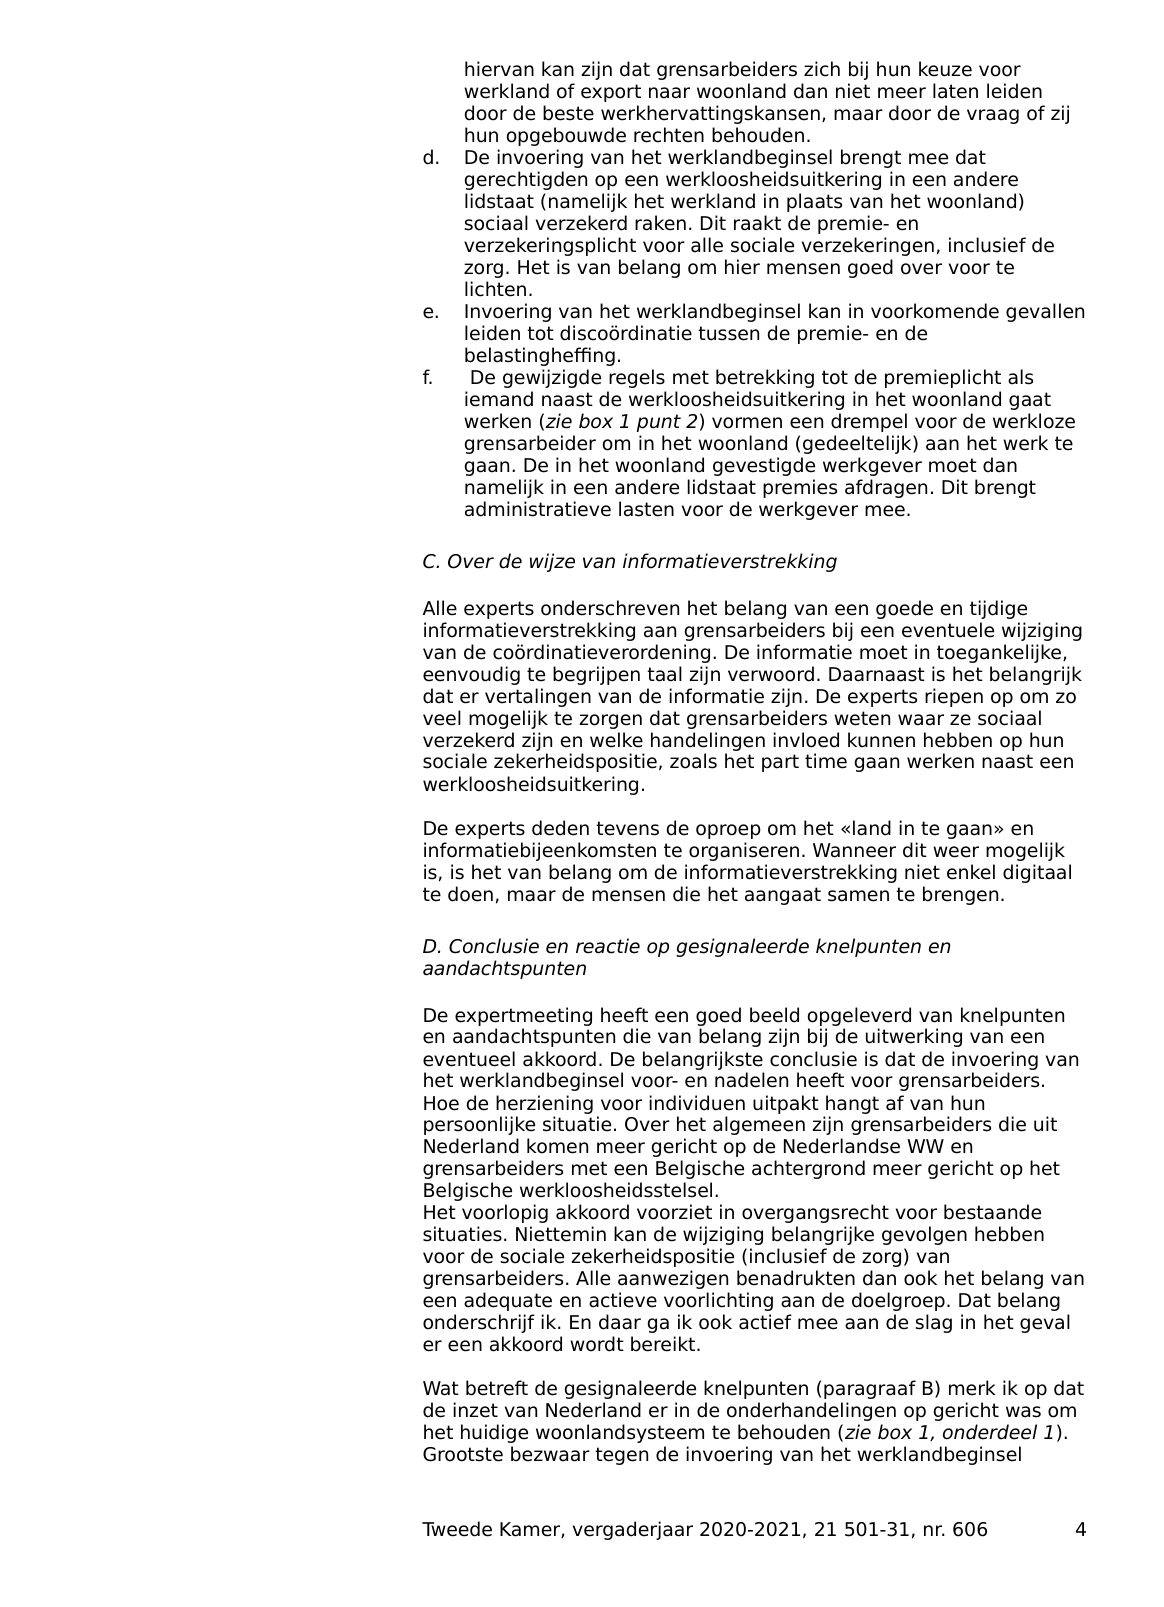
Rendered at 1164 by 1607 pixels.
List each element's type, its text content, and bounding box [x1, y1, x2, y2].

subtitle C. Over de wijze van informatieverstrekking [422, 551, 1087, 573]
text De expertmeeting heeft een goed beeld opgeleverd van knelpunten en aandachtspunten die van belang zijn bij de uitwerking van een eventueel akkoord. De belangrijkste conclusie is dat de invoering van het werklandbeginsel voor- en nadelen heeft voor grensarbeiders. Hoe de herziening voor individuen uitpakt hangt af van hun persoonlijke situatie. Over het algemeen zijn grensarbeiders die uit Nederland komen meer gericht op de Nederlandse WW en grensarbeiders met een Belgische achtergrond meer gericht op het Belgische werkloosheidsstelsel. [422, 1004, 1087, 1202]
text De experts deden tevens de oproep om het «land in te gaan» en informatiebijeenkomsten te organiseren. Wanneer dit weer mogelijk is, is het van belang om de informatieverstrekking niet enkel digitaal te doen, maar de mensen die het aangaat samen te brengen. [422, 818, 1087, 906]
text d. De invoering van het werklandbeginsel brengt mee dat gerechtigden op een werkloosheidsuitkering in een andere lidstaat (namelijk het werkland in plaats van het woonland) sociaal verzekerd raken. Dit raakt de premie- en verzekeringsplicht voor alle sociale verzekeringen, inclusief de zorg. Het is van belang om hier mensen goed over voor te lichten. [422, 147, 1087, 301]
text f. De gewijzigde regels met betrekking tot de premieplicht als iemand naast de werkloosheidsuitkering in het woonland gaat werken (zie box 1 punt 2) vormen een drempel voor de werkloze grensarbeider om in het woonland (gedeeltelijk) aan het werk te gaan. De in het woonland gevestigde werkgever moet dan namelijk in een andere lidstaat premies afdragen. Dit brengt administratieve lasten voor de werkgever mee. [422, 367, 1087, 521]
text e. Invoering van het werklandbeginsel kan in voorkomende gevallen leiden tot discoördinatie tussen de premie- en de belastingheffing. [422, 301, 1087, 367]
text Alle experts onderschreven het belang van een goede en tijdige informatieverstrekking aan grensarbeiders bij een eventuele wijziging van de coördinatieverordening. De informatie moet in toegankelijke, eenvoudig te begrijpen taal zijn verwoord. Daarnaast is het belangrijk dat er vertalingen van de informatie zijn. De experts riepen op om zo veel mogelijk te zorgen dat grensarbeiders weten waar ze sociaal verzekerd zijn en welke handelingen invloed kunnen hebben op hun sociale zekerheidspositie, zoals het part time gaan werken naast een werkloosheidsuitkering. [422, 598, 1087, 795]
text hiervan kan zijn dat grensarbeiders zich bij hun keuze voor werkland of export naar woonland dan niet meer laten leiden door de beste werkhervattingskansen, maar door de vraag of zij hun opgebouwde rechten behouden. [422, 59, 1087, 147]
subtitle D. Conclusie en reactie op gesignaleerde knelpunten en aandachtspunten [422, 936, 1087, 979]
text Het voorlopig akkoord voorziet in overgangsrecht voor bestaande situaties. Niettemin kan de wijziging belangrijke gevolgen hebben voor de sociale zekerheidspositie (inclusief de zorg) van grensarbeiders. Alle aanwezigen benadrukten dan ook het belang van een adequate en actieve voorlichting aan de doelgroep. Dat belang onderschrijf ik. En daar ga ik ook actief mee aan de slag in het geval er een akkoord wordt bereikt. [422, 1202, 1087, 1356]
text Wat betreft de gesignaleerde knelpunten (paragraaf B) merk ik op dat de inzet van Nederland er in de onderhandelingen op gericht was om het huidige woonlandsysteem te behouden (zie box 1, onderdeel 1). Grootste bezwaar tegen de invoering van het werklandbeginsel [422, 1378, 1087, 1466]
